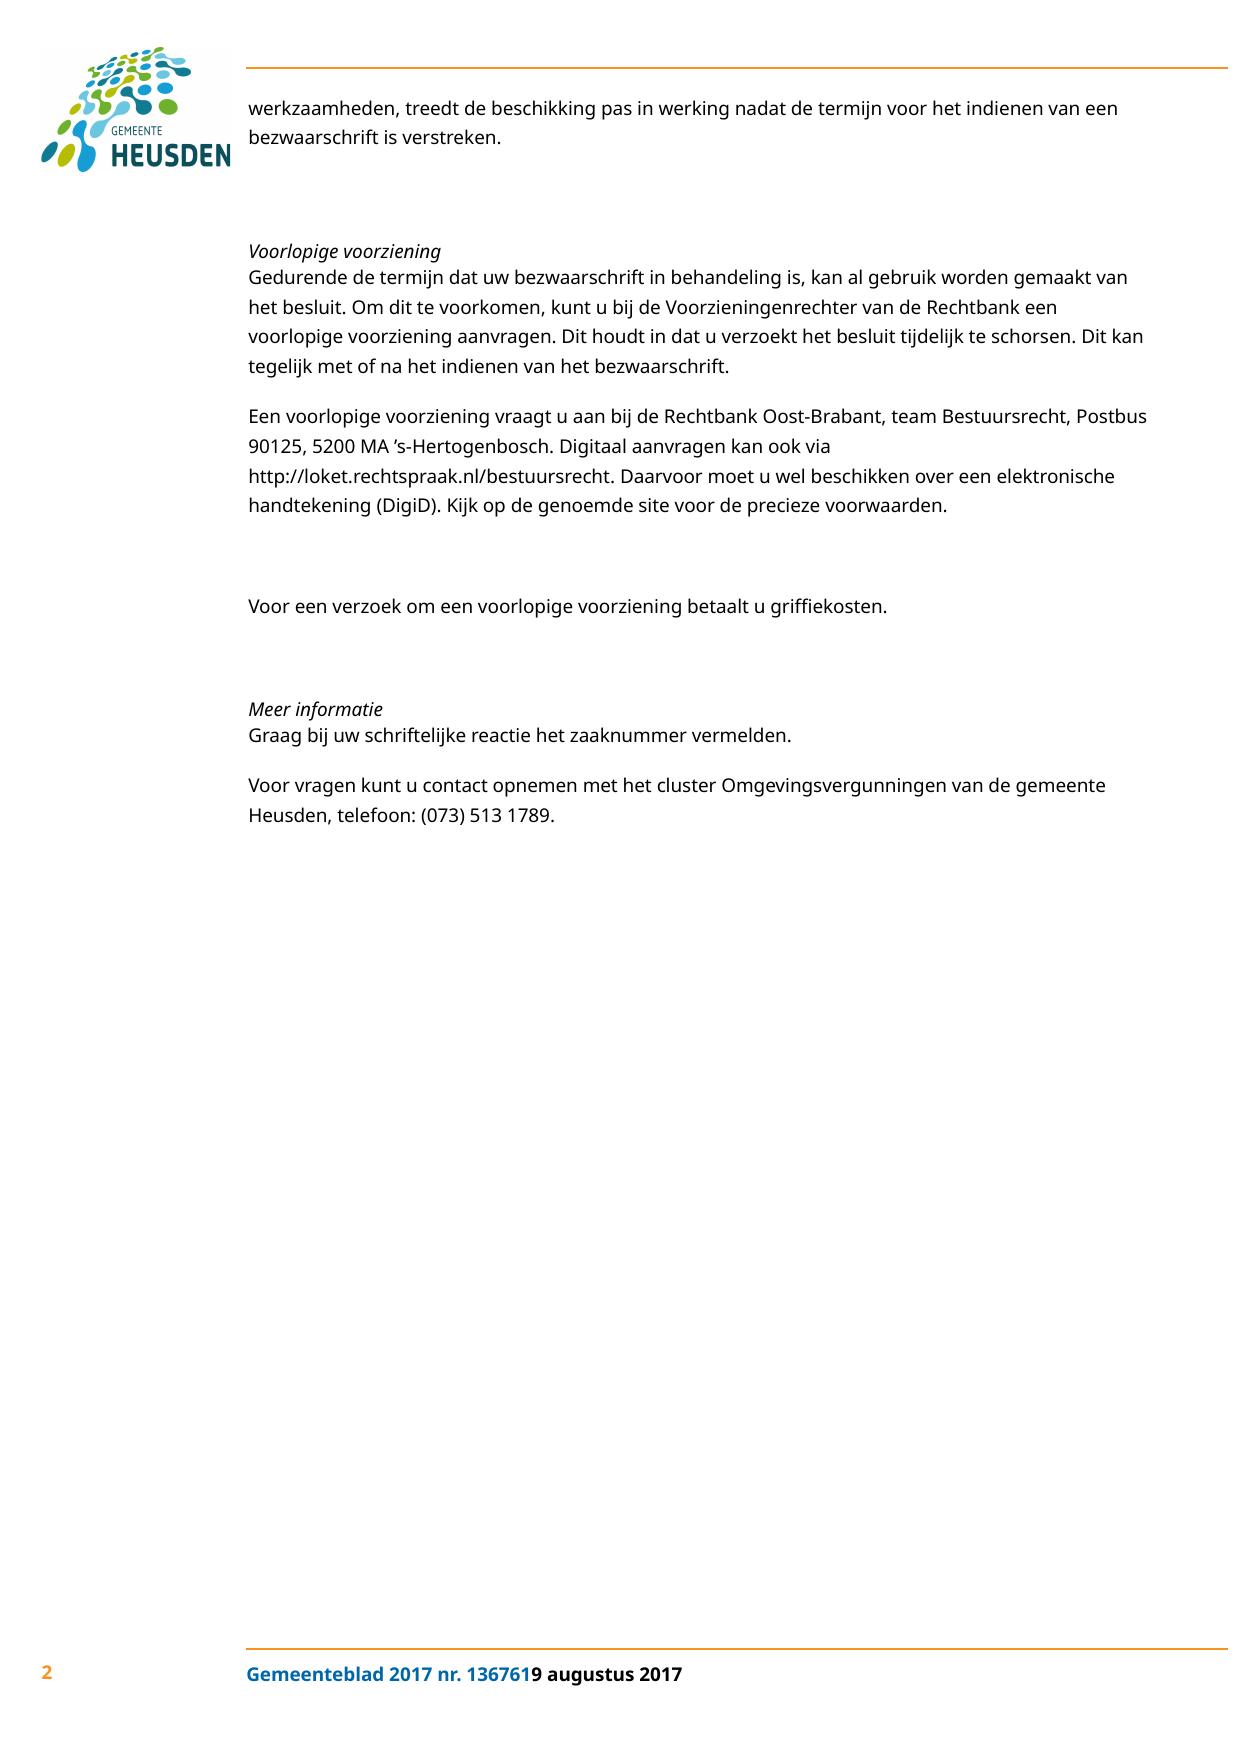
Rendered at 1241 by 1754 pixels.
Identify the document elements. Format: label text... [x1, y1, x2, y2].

text Graag bij uw schriftelijke reactie het zaaknummer vermelden. [248, 722, 1152, 748]
text Voor vragen kunt u contact opnemen met het cluster Omgevingsvergunningen van de gemeente Heusden, telefoon: (073) 513 1789. [248, 773, 1152, 828]
text Meer informatie [248, 696, 1152, 722]
text Voorlopige voorziening [248, 239, 1152, 264]
text werkzaamheden, treedt de beschikking pas in werking nadat de termijn voor het indienen van een bezwaarschrift is verstreken. [248, 95, 1152, 150]
text Voor een verzoek om een voorlopige voorziening betaalt u griffiekosten. [248, 593, 1152, 619]
picture [41, 47, 231, 172]
text Gedurende de termijn dat uw bezwaarschrift in behandeling is, kan al gebruik worden gemaakt van het besluit. Om dit te voorkomen, kunt u bij de Voorzieningenrechter van de Rechtbank een voorlopige voorziening aanvragen. Dit houdt in dat u verzoekt het besluit tijdelijk te schorsen. Dit kan tegelijk met of na het indienen van het bezwaarschrift. [248, 264, 1152, 379]
text Een voorlopige voorziening vraagt u aan bij de Rechtbank Oost-Brabant, team Bestuursrecht, Postbus 90125, 5200 MA ’s-Hertogenbosch. Digitaal aanvragen kan ook via http://loket.rechtspraak.nl/bestuursrecht. Daarvoor moet u wel beschikken over een elektronische handtekening (DigiD). Kijk op de genoemde site voor de precieze voorwaarden. [248, 404, 1152, 518]
